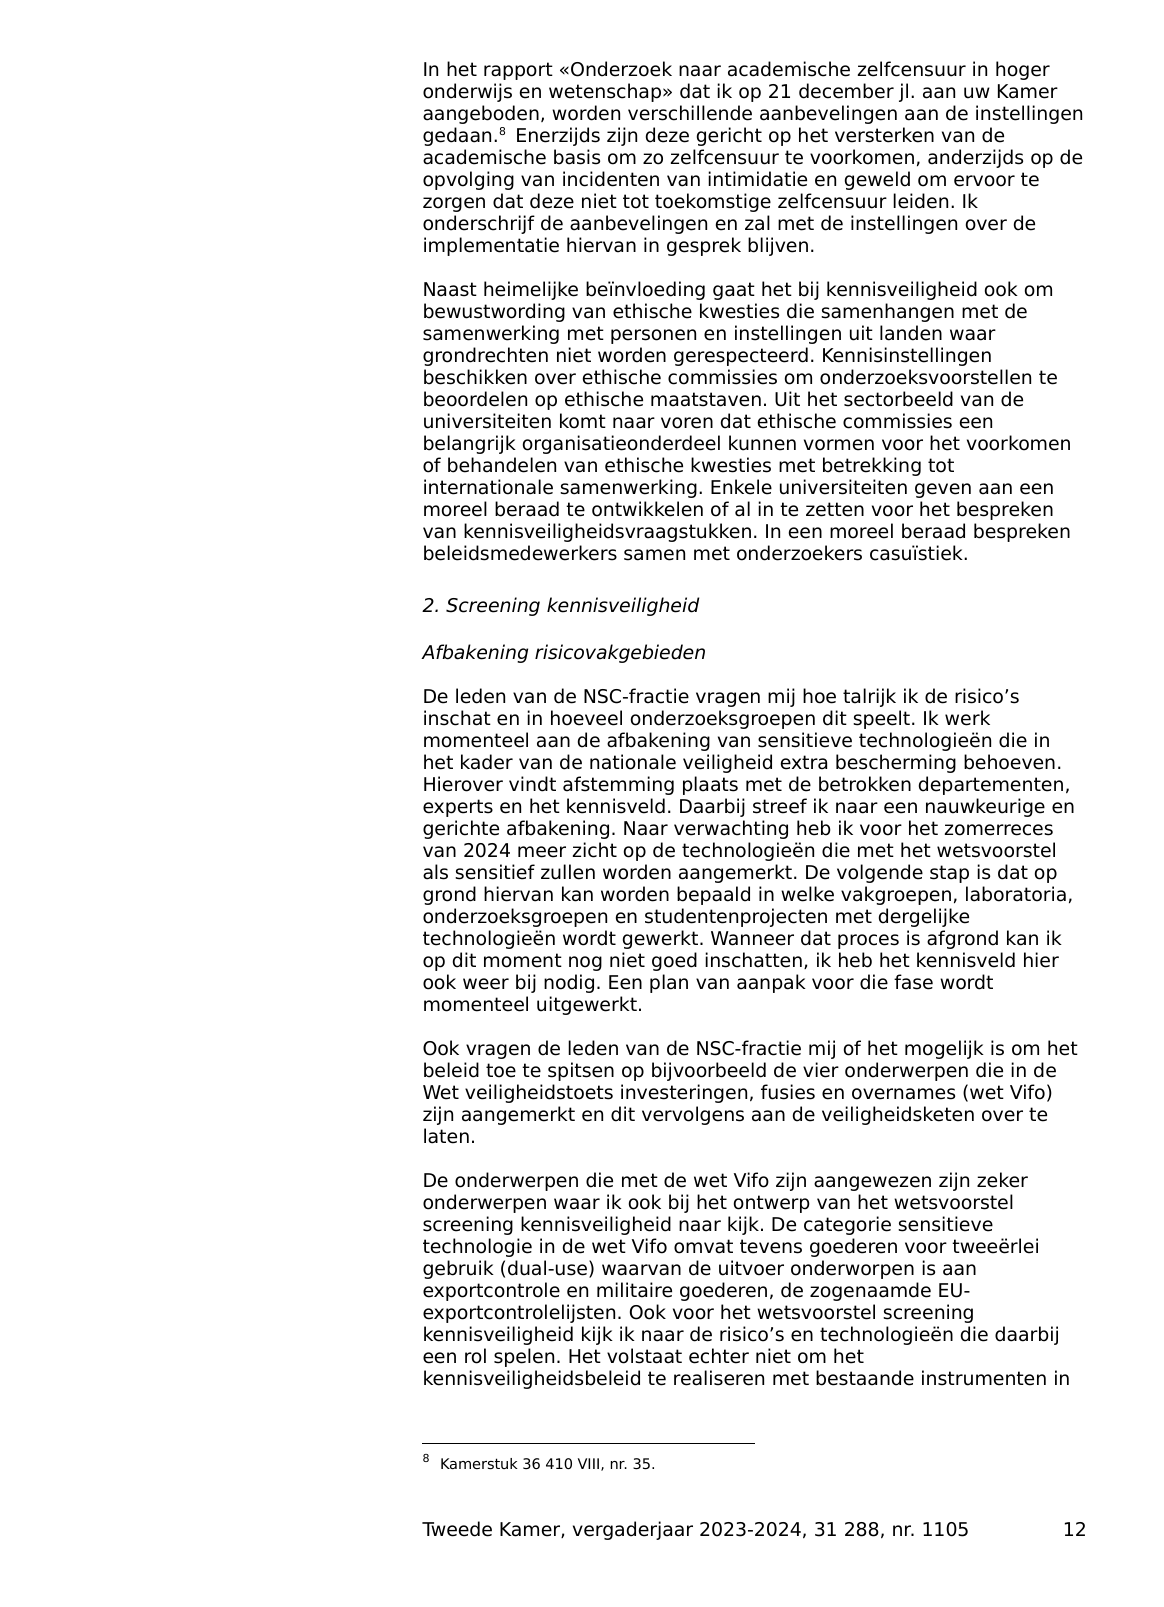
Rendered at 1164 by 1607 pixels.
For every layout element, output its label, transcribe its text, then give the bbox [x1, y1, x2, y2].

text Ook vragen de leden van de NSC-fractie mij of het mogelijk is om het beleid toe te spitsen op bijvoorbeeld de vier onderwerpen die in de Wet veiligheidstoets investeringen, fusies en overnames (wet Vifo) zijn aangemerkt en dit vervolgens aan de veiligheidsketen over te laten. [422, 1038, 1087, 1148]
text Naast heimelijke beïnvloeding gaat het bij kennisveiligheid ook om bewustwording van ethische kwesties die samenhangen met de samenwerking met personen en instellingen uit landen waar grondrechten niet worden gerespecteerd. Kennisinstellingen beschikken over ethische commissies om onderzoeksvoorstellen te beoordelen op ethische maatstaven. Uit het sectorbeeld van de universiteiten komt naar voren dat ethische commissies een belangrijk organisatieonderdeel kunnen vormen voor het voorkomen of behandelen van ethische kwesties met betrekking tot internationale samenwerking. Enkele universiteiten geven aan een moreel beraad te ontwikkelen of al in te zetten voor het bespreken van kennisveiligheidsvraagstukken. In een moreel beraad bespreken beleidsmedewerkers samen met onderzoekers casuïstiek. [422, 279, 1087, 565]
text De leden van de NSC-fractie vragen mij hoe talrijk ik de risico’s inschat en in hoeveel onderzoeksgroepen dit speelt. Ik werk momenteel aan de afbakening van sensitieve technologieën die in het kader van de nationale veiligheid extra bescherming behoeven. Hierover vindt afstemming plaats met de betrokken departementen, experts en het kennisveld. Daarbij streef ik naar een nauwkeurige en gerichte afbakening. Naar verwachting heb ik voor het zomerreces van 2024 meer zicht op de technologieën die met het wetsvoorstel als sensitief zullen worden aangemerkt. De volgende stap is dat op grond hiervan kan worden bepaald in welke vakgroepen, laboratoria, onderzoeksgroepen en studentenprojecten met dergelijke technologieën wordt gewerkt. Wanneer dat proces is afgrond kan ik op dit moment nog niet goed inschatten, ik heb het kennisveld hier ook weer bij nodig. Een plan van aanpak voor die fase wordt momenteel uitgewerkt. [422, 686, 1087, 1016]
subtitle Afbakening risicovakgebieden [422, 642, 1087, 664]
text In het rapport «Onderzoek naar academische zelfcensuur in hoger onderwijs en wetenschap» dat ik op 21 december jl. aan uw Kamer aangeboden, worden verschillende aanbevelingen aan de instellingen gedaan. Enerzijds zijn deze gericht op het versterken van de academische basis om zo zelfcensuur te voorkomen, anderzijds op de opvolging van incidenten van intimidatie en geweld om ervoor te zorgen dat deze niet tot toekomstige zelfcensuur leiden. Ik onderschrijf de aanbevelingen en zal met de instellingen over de implementatie hiervan in gesprek blijven. [422, 59, 1087, 257]
text Kamerstuk 36 410 VIII, nr. 35. [422, 1452, 1087, 1474]
subtitle 2. Screening kennisveiligheid [422, 595, 1087, 617]
text De onderwerpen die met de wet Vifo zijn aangewezen zijn zeker onderwerpen waar ik ook bij het ontwerp van het wetsvoorstel screening kennisveiligheid naar kijk. De categorie sensitieve technologie in de wet Vifo omvat tevens goederen voor tweeërlei gebruik (dual-use) waarvan de uitvoer onderworpen is aan exportcontrole en militaire goederen, de zogenaamde EU-exportcontrolelijsten. Ook voor het wetsvoorstel screening kennisveiligheid kijk ik naar de risico’s en technologieën die daarbij een rol spelen. Het volstaat echter niet om het kennisveiligheidsbeleid te realiseren met bestaande instrumenten in [422, 1170, 1087, 1390]
